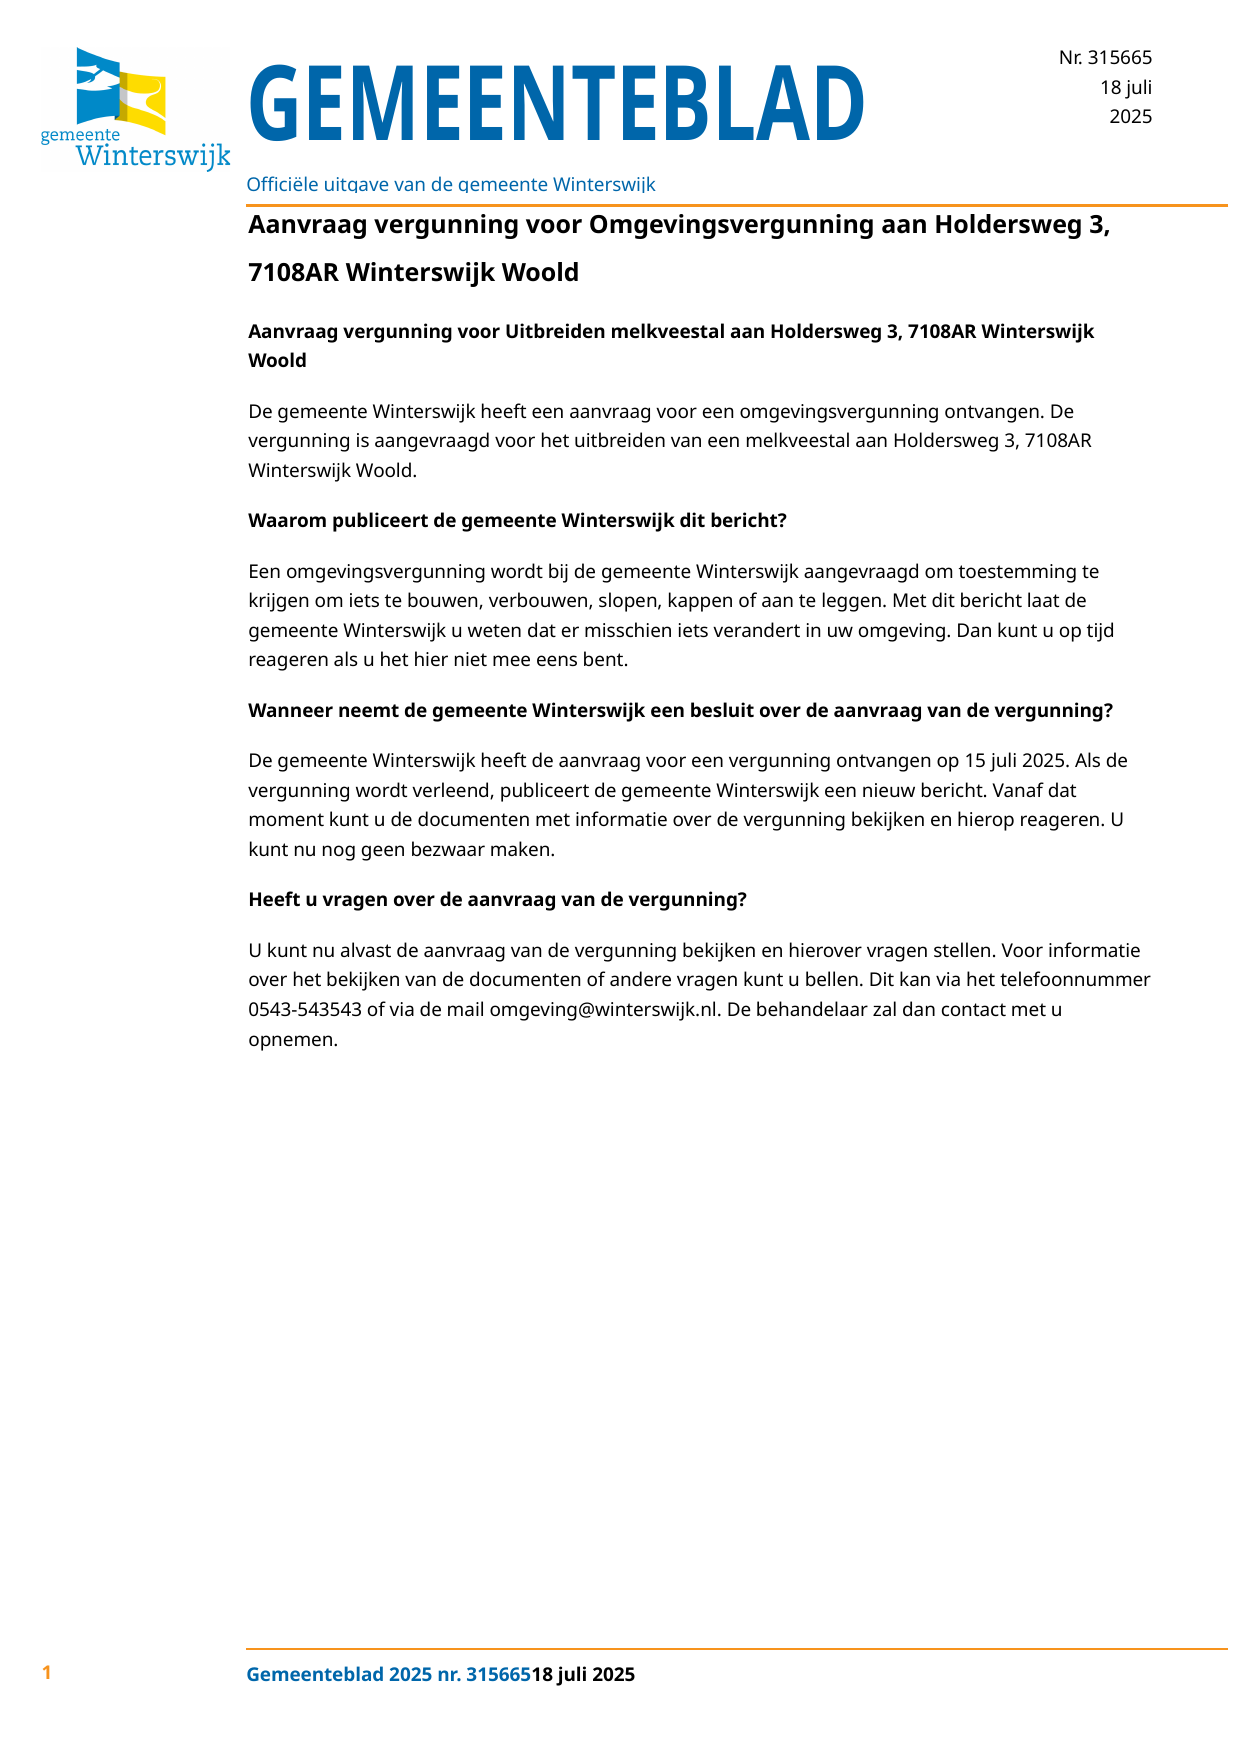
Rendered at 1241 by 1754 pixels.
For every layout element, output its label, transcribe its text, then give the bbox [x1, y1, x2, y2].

picture [225, 153, 231, 162]
text Waarom publiceert de gemeente Winterswijk dit bericht? [248, 507, 1152, 533]
text Aanvraag vergunning voor Uitbreiden melkveestal aan Holdersweg 3, 7108AR Winterswijk Woold [248, 318, 1152, 373]
text Wanneer neemt de gemeente Winterswijk een besluit over de aanvraag van de vergunning? [248, 697, 1152, 723]
text Een omgevingsvergunning wordt bij de gemeente Winterswijk aangevraagd om toestemming te krijgen om iets te bouwen, verbouwen, slopen, kappen of aan te leggen. Met dit bericht laat de gemeente Winterswijk u weten dat er misschien iets verandert in uw omgeving. Dan kunt u op tijd reageren als u het hier niet mee eens bent. [248, 558, 1152, 672]
text De gemeente Winterswijk heeft de aanvraag voor een vergunning ontvangen op 15 juli 2025. Als de vergunning wordt verleend, publiceert de gemeente Winterswijk een nieuw bericht. Vanaf dat moment kunt u de documenten met informatie over de vergunning bekijken en hierop reageren. U kunt nu nog geen bezwaar maken. [248, 747, 1152, 862]
text Aanvraag vergunning voor Omgevingsvergunning aan Holdersweg 3, 7108AR Winterswijk Woold [248, 207, 1152, 288]
text De gemeente Winterswijk heeft een aanvraag voor een omgevingsvergunning ontvangen. De vergunning is aangevraagd voor het uitbreiden van een melkveestal aan Holdersweg 3, 7108AR Winterswijk Woold. [248, 398, 1152, 483]
picture [41, 47, 231, 172]
text Heeft u vragen over de aanvraag van de vergunning? [248, 887, 1152, 912]
text U kunt nu alvast de aanvraag van de vergunning bekijken en hierover vragen stellen. Voor informatie over het bekijken van de documenten of andere vragen kunt u bellen. Dit kan via het telefoonnummer 0543-543543 of via de mail omgeving@winterswijk.nl. De behandelaar zal dan contact met u opnemen. [248, 937, 1152, 1052]
